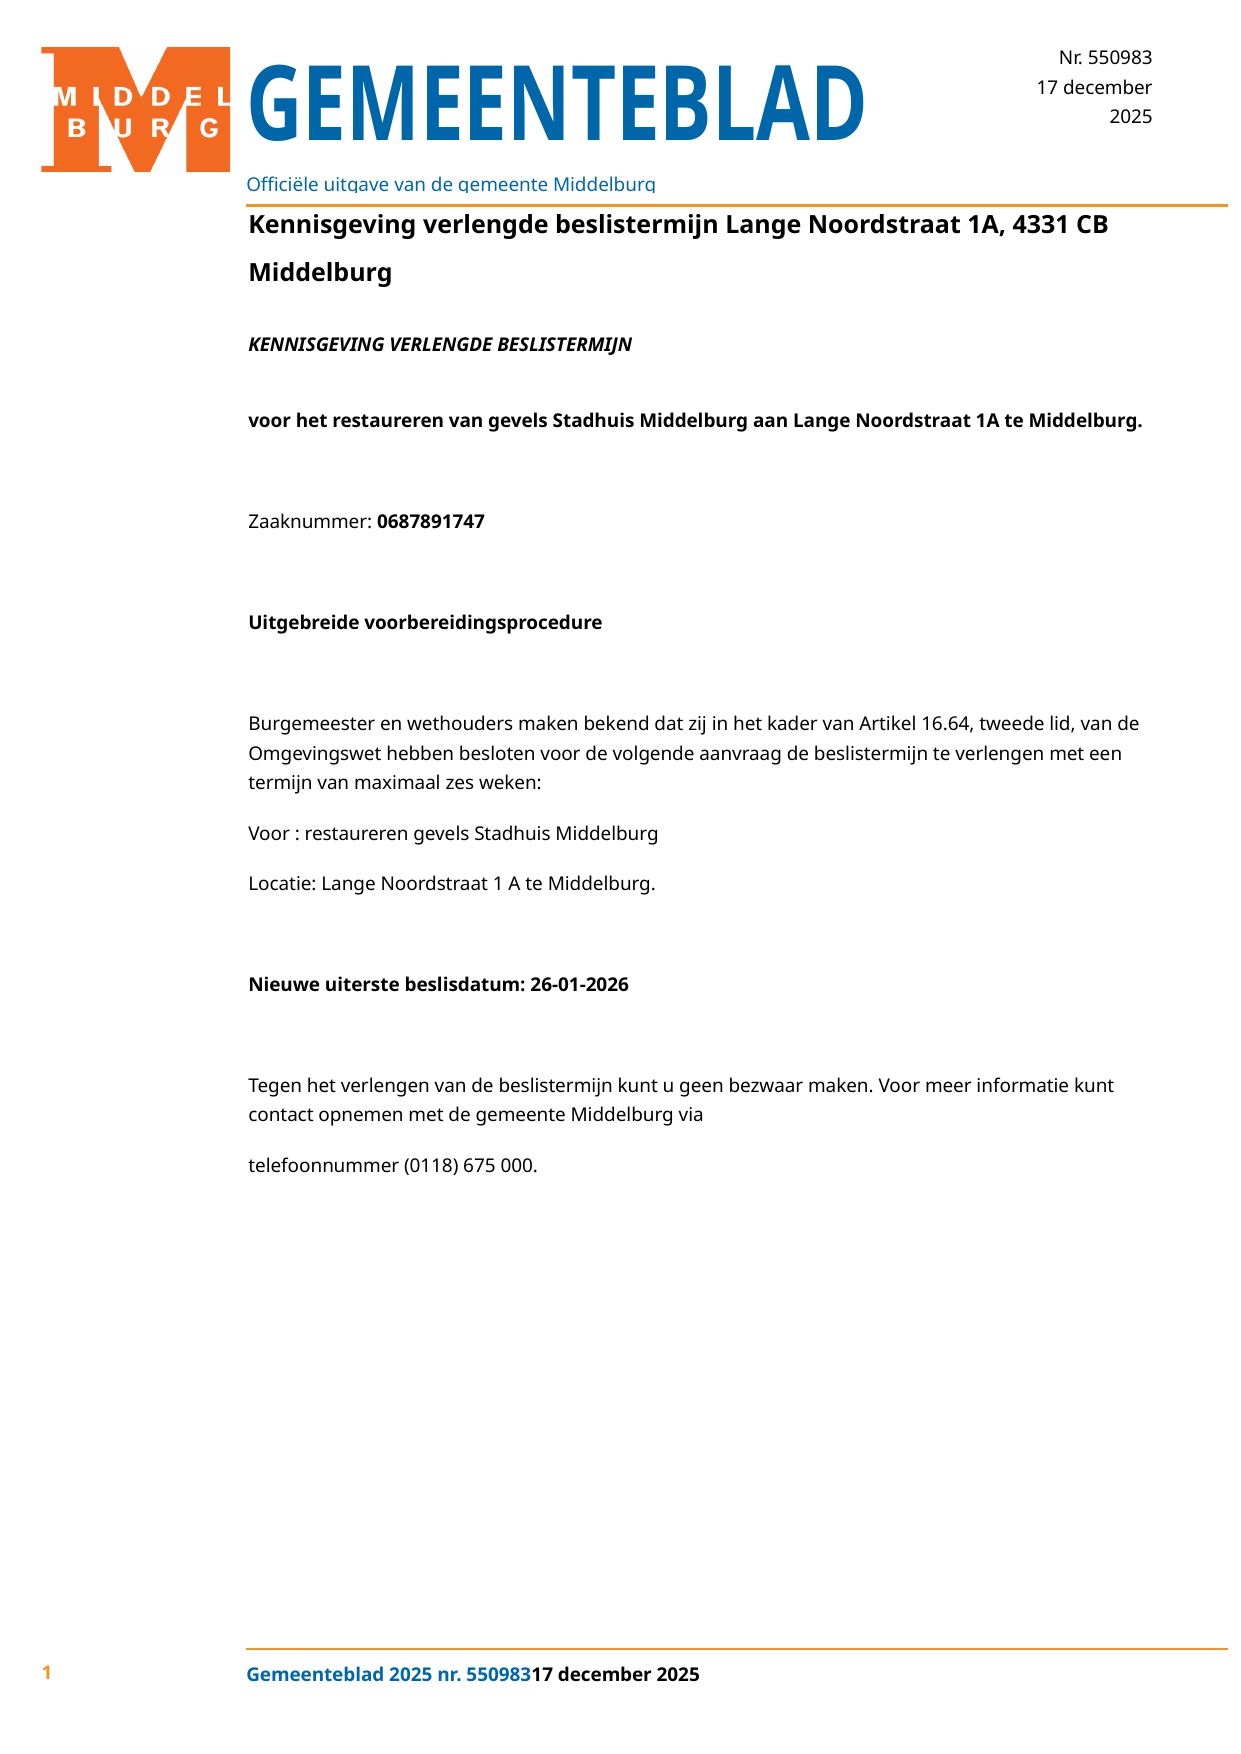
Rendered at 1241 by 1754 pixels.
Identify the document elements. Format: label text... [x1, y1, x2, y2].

text Tegen het verlengen van de beslistermijn kunt u geen bezwaar maken. Voor meer informatie kunt contact opnemen met de gemeente Middelburg via [248, 1072, 1152, 1127]
text Voor : restaureren gevels Stadhuis Middelburg [248, 820, 1152, 845]
text telefoonnummer (0118) 675 000. [248, 1152, 1152, 1177]
text Kennisgeving verlengde beslistermijn Lange Noordstraat 1A, 4331 CB Middelburg [248, 207, 1152, 288]
text KENNISGEVING VERLENGDE BESLISTERMIJN [248, 331, 1152, 357]
text Uitgebreide voorbereidingsprocedure [248, 609, 1152, 635]
text Zaaknummer: 0687891747 [248, 508, 1152, 534]
text Burgemeester en wethouders maken bekend dat zij in het kader van Artikel 16.64, tweede lid, van de Omgevingswet hebben besloten voor de volgende aanvraag de beslistermijn te verlengen met een termijn van maximaal zes weken: [248, 710, 1152, 795]
text Locatie: Lange Noordstraat 1 A te Middelburg. [248, 870, 1152, 896]
picture [41, 47, 231, 172]
text Nieuwe uiterste beslisdatum: 26-01-2026 [248, 971, 1152, 997]
text voor het restaureren van gevels Stadhuis Middelburg aan Lange Noordstraat 1A te Middelburg. [248, 408, 1152, 433]
